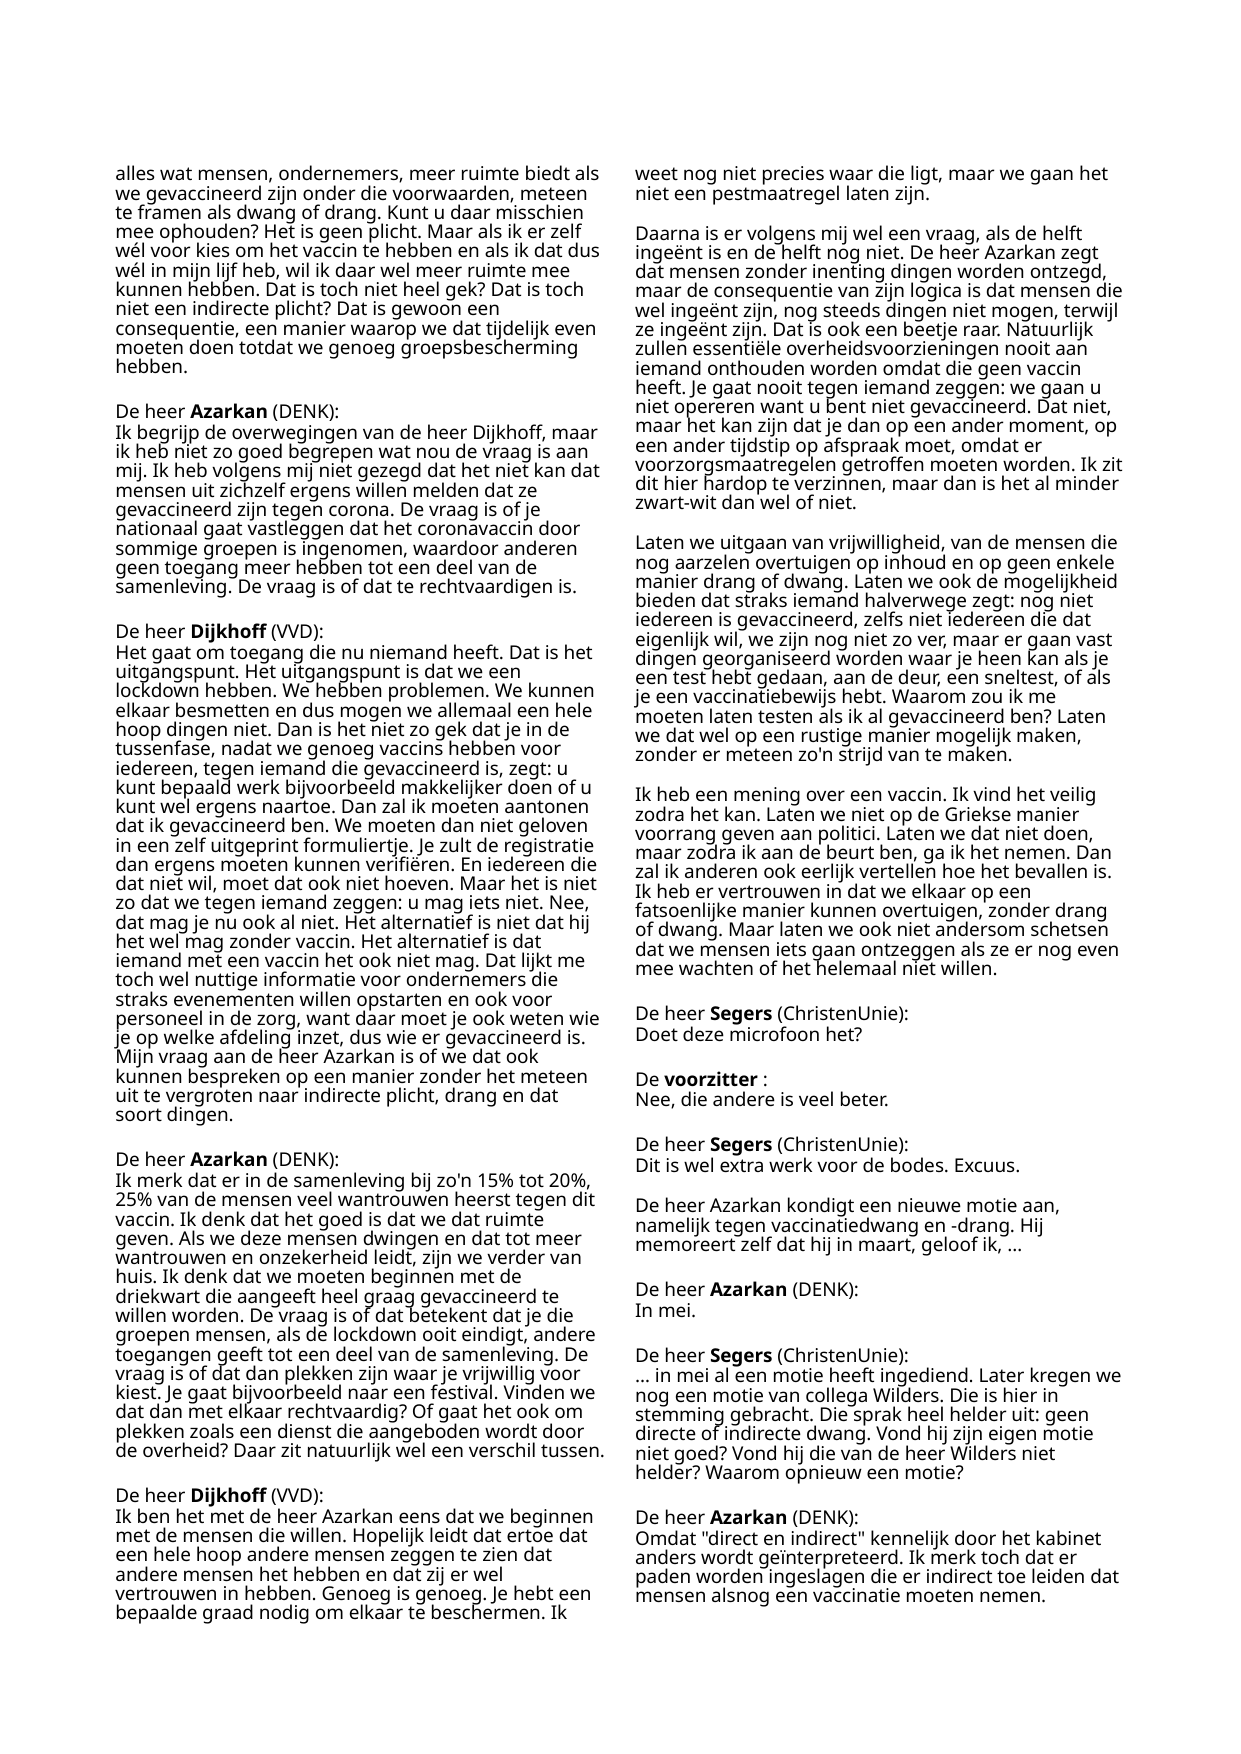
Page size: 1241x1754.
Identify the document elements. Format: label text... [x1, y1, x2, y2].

text In mei. [635, 1302, 1125, 1321]
text De heer Azarkan (DENK): [635, 1504, 1125, 1530]
text De heer Azarkan (DENK): [115, 398, 605, 424]
text alles wat mensen, ondernemers, meer ruimte biedt als we gevaccineerd zijn onder die voorwaarden, meteen te framen als dwang of drang. Kunt u daar misschien mee ophouden? Het is geen plicht. Maar als ik er zelf wél voor kies om het vaccin te hebben en als ik dat dus wél in mijn lijf heb, wil ik daar wel meer ruimte mee kunnen hebben. Dat is toch niet heel gek? Dat is toch niet een indirecte plicht? Dat is gewoon een consequentie, een manier waarop we dat tijdelijk even moeten doen totdat we genoeg groepsbescherming hebben. [115, 165, 605, 377]
text Laten we uitgaan van vrijwilligheid, van de mensen die nog aarzelen overtuigen op inhoud en op geen enkele manier drang of dwang. Laten we ook de mogelijkheid bieden dat straks iemand halverwege zegt: nog niet iedereen is gevaccineerd, zelfs niet iedereen die dat eigenlijk wil, we zijn nog niet zo ver, maar er gaan vast dingen georganiseerd worden waar je heen kan als je een test hebt gedaan, aan de deur, een sneltest, of als je een vaccinatiebewijs hebt. Waarom zou ik me moeten laten testen als ik al gevaccineerd ben? Laten we dat wel op een rustige manier mogelijk maken, zonder er meteen zo'n strijd van te maken. [635, 534, 1125, 766]
text Het gaat om toegang die nu niemand heeft. Dat is het uitgangspunt. Het uitgangspunt is dat we een lockdown hebben. We hebben problemen. We kunnen elkaar besmetten en dus mogen we allemaal een hele hoop dingen niet. Dan is het niet zo gek dat je in de tussenfase, nadat we genoeg vaccins hebben voor iedereen, tegen iemand die gevaccineerd is, zegt: u kunt bepaald werk bijvoorbeeld makkelijker doen of u kunt wel ergens naartoe. Dan zal ik moeten aantonen dat ik gevaccineerd ben. We moeten dan niet geloven in een zelf uitgeprint formuliertje. Je zult de registratie dan ergens moeten kunnen verifiëren. En iedereen die dat niet wil, moet dat ook niet hoeven. Maar het is niet zo dat we tegen iemand zeggen: u mag iets niet. Nee, dat mag je nu ook al niet. Het alternatief is niet dat hij het wel mag zonder vaccin. Het alternatief is dat iemand met een vaccin het ook niet mag. Dat lijkt me toch wel nuttige informatie voor ondernemers die straks evenementen willen opstarten en ook voor personeel in de zorg, want daar moet je ook weten wie je op welke afdeling inzet, dus wie er gevaccineerd is. Mijn vraag aan de heer Azarkan is of we dat ook kunnen bespreken op een manier zonder het meteen uit te vergroten naar indirecte plicht, drang en dat soort dingen. [115, 644, 605, 1126]
text De heer Dijkhoff (VVD): [115, 1482, 605, 1508]
text Ik ben het met de heer Azarkan eens dat we beginnen met de mensen die willen. Hopelijk leidt dat ertoe dat een hele hoop andere mensen zeggen te zien dat andere mensen het hebben en dat zij er wel vertrouwen in hebben. Genoeg is genoeg. Je hebt een bepaalde graad nodig om elkaar te beschermen. Ik [115, 1508, 605, 1623]
text De heer Azarkan (DENK): [635, 1276, 1125, 1302]
text De heer Dijkhoff (VVD): [115, 618, 605, 644]
text Ik begrijp de overwegingen van de heer Dijkhoff, maar ik heb niet zo goed begrepen wat nou de vraag is aan mij. Ik heb volgens mij niet gezegd dat het niet kan dat mensen uit zichzelf ergens willen melden dat ze gevaccineerd zijn tegen corona. De vraag is of je nationaal gaat vastleggen dat het coronavaccin door sommige groepen is ingenomen, waardoor anderen geen toegang meer hebben tot een deel van de samenleving. De vraag is of dat te rechtvaardigen is. [115, 424, 605, 597]
text De heer Segers (ChristenUnie): [635, 1342, 1125, 1367]
text De heer Azarkan (DENK): [115, 1146, 605, 1172]
text De heer Azarkan kondigt een nieuwe motie aan, namelijk tegen vaccinatiedwang en -drang. Hij memoreert zelf dat hij in maart, geloof ik, … [635, 1197, 1125, 1255]
text Doet deze microfoon het? [635, 1026, 1125, 1045]
text Omdat "direct en indirect" kennelijk door het kabinet anders wordt geïnterpreteerd. Ik merk toch dat er paden worden ingeslagen die er indirect toe leiden dat mensen alsnog een vaccinatie moeten nemen. [635, 1530, 1125, 1607]
text De voorzitter : [635, 1066, 1125, 1091]
text Ik heb een mening over een vaccin. Ik vind het veilig zodra het kan. Laten we niet op de Griekse manier voorrang geven aan politici. Laten we dat niet doen, maar zodra ik aan de beurt ben, ga ik het nemen. Dan zal ik anderen ook eerlijk vertellen hoe het bevallen is. Ik heb er vertrouwen in dat we elkaar op een fatsoenlijke manier kunnen overtuigen, zonder drang of dwang. Maar laten we ook niet andersom schetsen dat we mensen iets gaan ontzeggen als ze er nog even mee wachten of het helemaal niet willen. [635, 786, 1125, 979]
text … in mei al een motie heeft ingediend. Later kregen we nog een motie van collega Wilders. Die is hier in stemming gebracht. Die sprak heel helder uit: geen directe of indirecte dwang. Vond hij zijn eigen motie niet goed? Vond hij die van de heer Wilders niet helder? Waarom opnieuw een motie? [635, 1367, 1125, 1483]
text De heer Segers (ChristenUnie): [635, 1132, 1125, 1157]
text Nee, die andere is veel beter. [635, 1091, 1125, 1111]
text Daarna is er volgens mij wel een vraag, als de helft ingeënt is en de helft nog niet. De heer Azarkan zegt dat mensen zonder inenting dingen worden ontzegd, maar de consequentie van zijn logica is dat mensen die wel ingeënt zijn, nog steeds dingen niet mogen, terwijl ze ingeënt zijn. Dat is ook een beetje raar. Natuurlijk zullen essentiële overheidsvoorzieningen nooit aan iemand onthouden worden omdat die geen vaccin heeft. Je gaat nooit tegen iemand zeggen: we gaan u niet opereren want u bent niet gevaccineerd. Dat niet, maar het kan zijn dat je dan op een ander moment, op een ander tijdstip op afspraak moet, omdat er voorzorgsmaatregelen getroffen moeten worden. Ik zit dit hier hardop te verzinnen, maar dan is het al minder zwart-wit dan wel of niet. [635, 224, 1125, 514]
text weet nog niet precies waar die ligt, maar we gaan het niet een pestmaatregel laten zijn. [635, 165, 1125, 204]
text De heer Segers (ChristenUnie): [635, 1000, 1125, 1026]
text Dit is wel extra werk voor de bodes. Excuus. [635, 1157, 1125, 1177]
text Ik merk dat er in de samenleving bij zo'n 15% tot 20%, 25% van de mensen veel wantrouwen heerst tegen dit vaccin. Ik denk dat het goed is dat we dat ruimte geven. Als we deze mensen dwingen en dat tot meer wantrouwen en onzekerheid leidt, zijn we verder van huis. Ik denk dat we moeten beginnen met de driekwart die aangeeft heel graag gevaccineerd te willen worden. De vraag is of dat betekent dat je die groepen mensen, als de lockdown ooit eindigt, andere toegangen geeft tot een deel van de samenleving. De vraag is of dat dan plekken zijn waar je vrijwillig voor kiest. Je gaat bijvoorbeeld naar een festival. Vinden we dat dan met elkaar rechtvaardig? Of gaat het ook om plekken zoals een dienst die aangeboden wordt door de overheid? Daar zit natuurlijk wel een verschil tussen. [115, 1172, 605, 1461]
